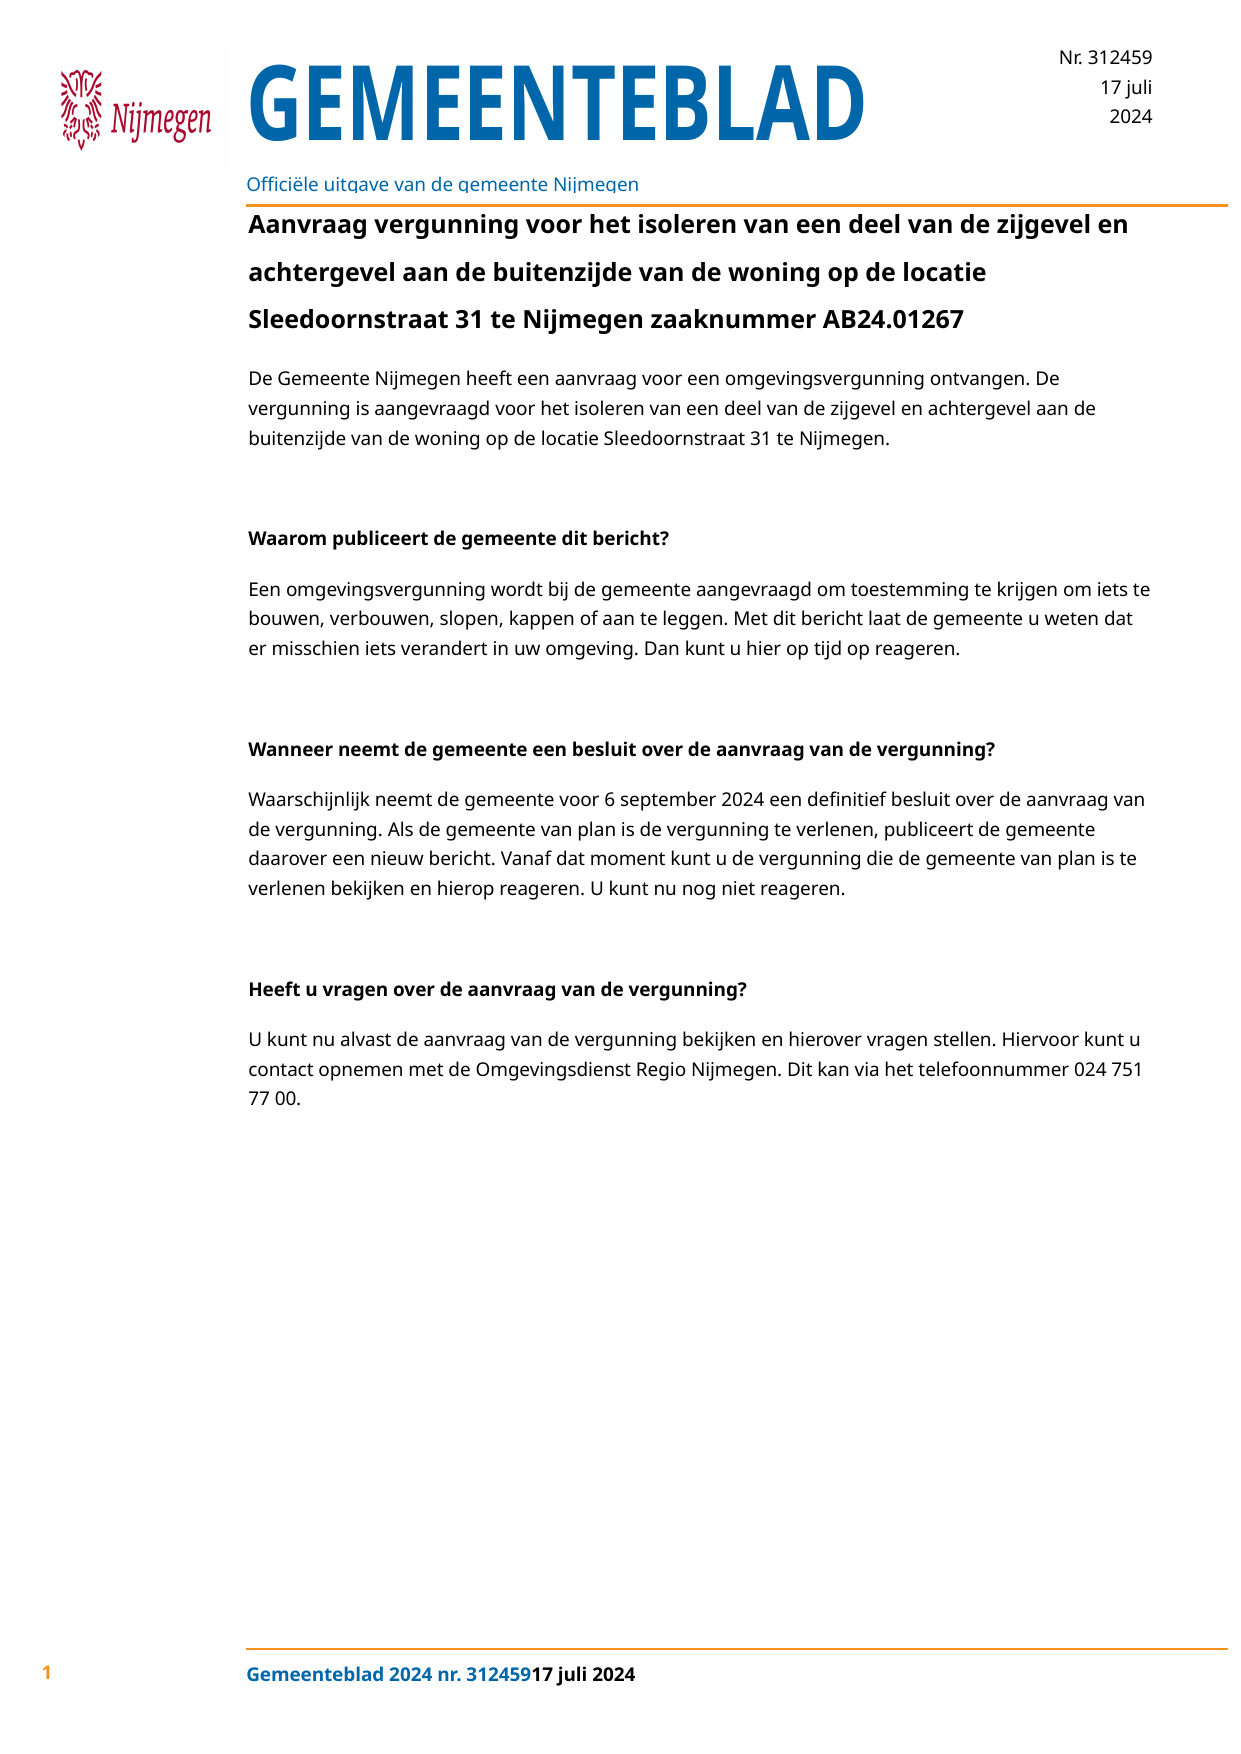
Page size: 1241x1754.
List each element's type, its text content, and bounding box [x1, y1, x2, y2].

text Aanvraag vergunning voor het isoleren van een deel van de zijgevel en achtergevel aan de buitenzijde van de woning op de locatie Sleedoornstraat 31 te Nijmegen zaaknummer AB24.01267 [248, 207, 1152, 336]
text U kunt nu alvast de aanvraag van de vergunning bekijken en hierover vragen stellen. Hiervoor kunt u contact opnemen met de Omgevingsdienst Regio Nijmegen. Dit kan via het telefoonnummer 024 751 77 00. [248, 1026, 1152, 1111]
text Waarom publiceert de gemeente dit bericht? [248, 526, 1152, 551]
text Wanneer neemt de gemeente een besluit over de aanvraag van de vergunning? [248, 736, 1152, 762]
text Waarschijnlijk neemt de gemeente voor 6 september 2024 een definitief besluit over de aanvraag van de vergunning. Als de gemeente van plan is de vergunning te verlenen, publiceert de gemeente daarover een nieuw bericht. Vanaf dat moment kunt u de vergunning die de gemeente van plan is te verlenen bekijken en hierop reageren. U kunt nu nog niet reageren. [248, 786, 1152, 901]
text De Gemeente Nijmegen heeft een aanvraag voor een omgevingsvergunning ontvangen. De vergunning is aangevraagd voor het isoleren van een deel van de zijgevel en achtergevel aan de buitenzijde van de woning op de locatie Sleedoornstraat 31 te Nijmegen. [248, 366, 1152, 450]
text Heeft u vragen over de aanvraag van de vergunning? [248, 976, 1152, 1002]
text Een omgevingsvergunning wordt bij de gemeente aangevraagd om toestemming te krijgen om iets te bouwen, verbouwen, slopen, kappen of aan te leggen. Met dit bericht laat de gemeente u weten dat er misschien iets verandert in uw omgeving. Dan kunt u hier op tijd op reageren. [248, 576, 1152, 661]
picture [41, 47, 231, 172]
